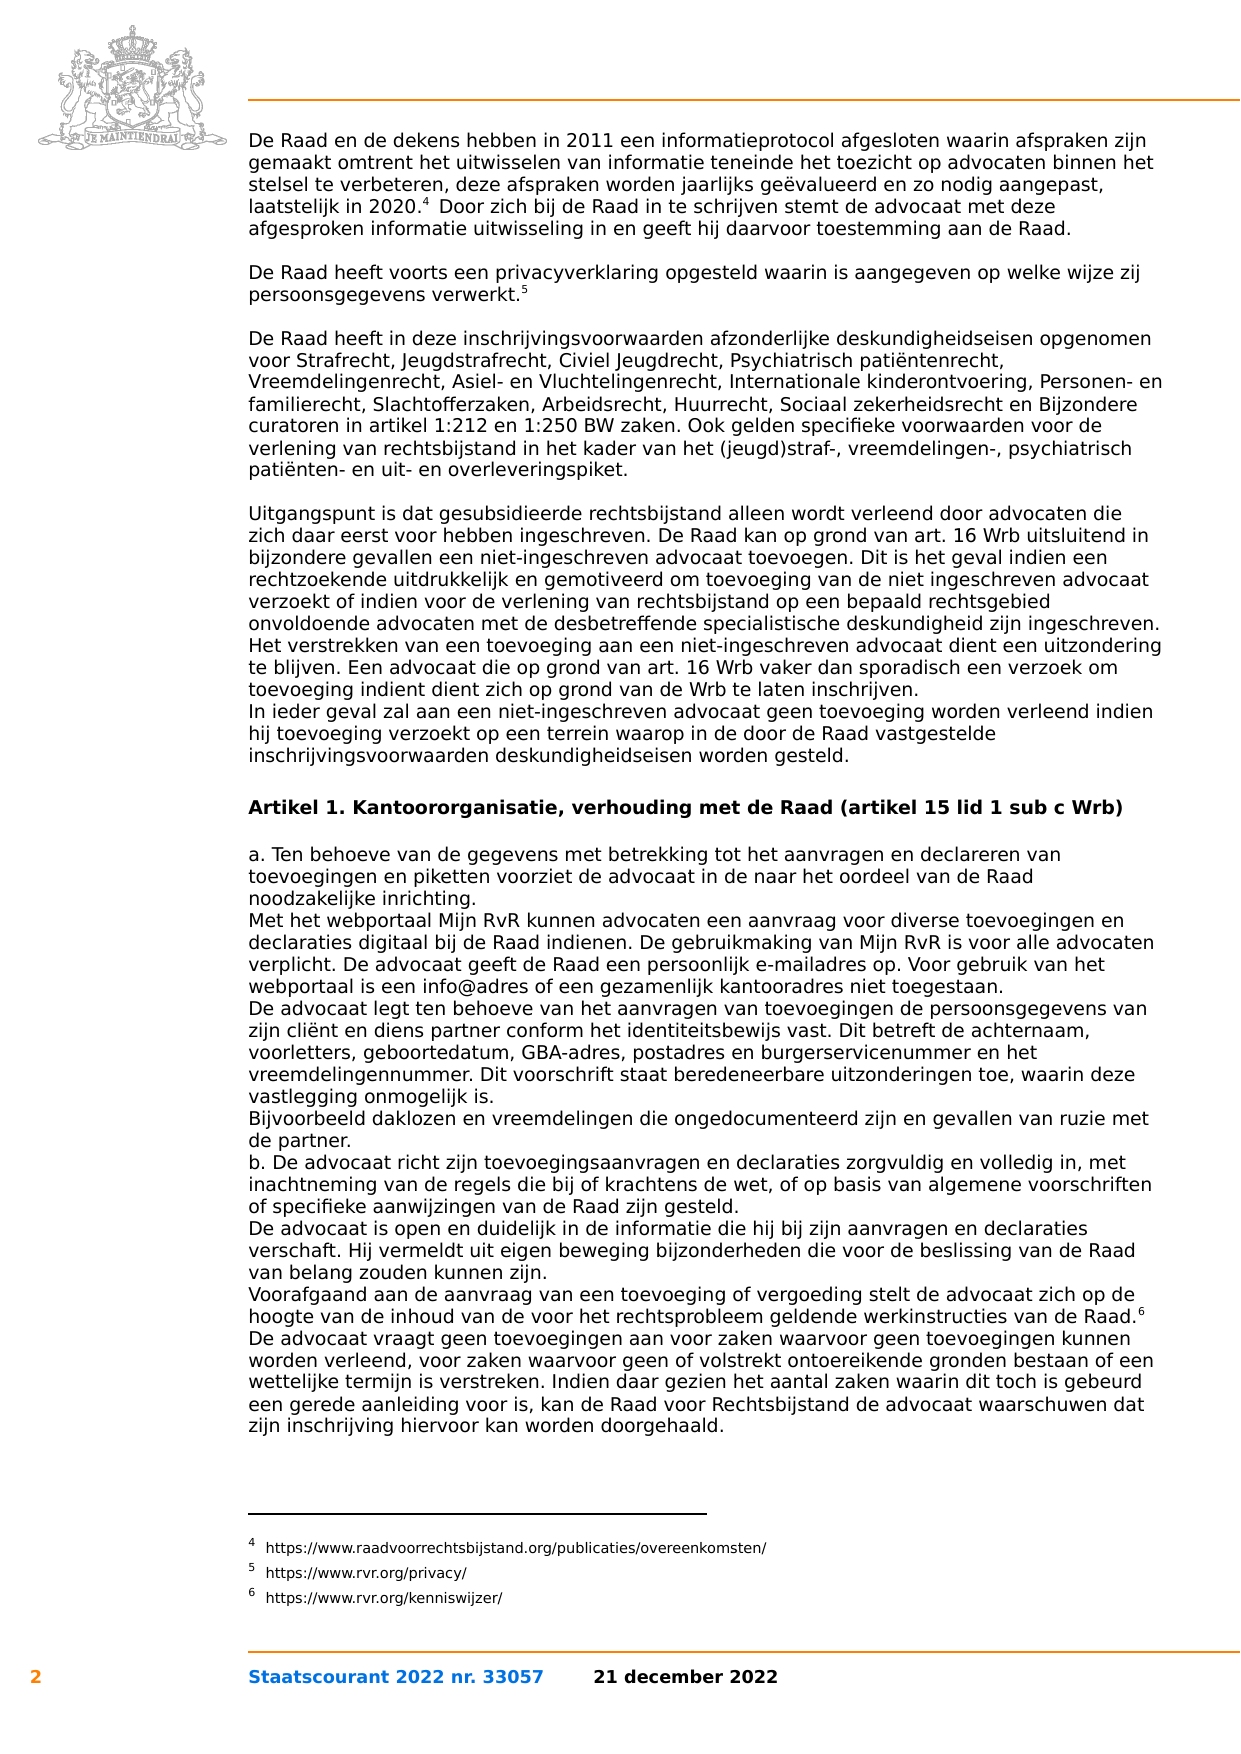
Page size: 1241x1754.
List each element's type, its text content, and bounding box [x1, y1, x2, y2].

text De Raad heeft in deze inschrijvingsvoorwaarden afzonderlijke deskundigheidseisen opgenomen voor Strafrecht, Jeugdstrafrecht, Civiel Jeugdrecht, Psychiatrisch patiëntenrecht, Vreemdelingenrecht, Asiel- en Vluchtelingenrecht, Internationale kinderontvoering, Personen- en familierecht, Slachtofferzaken, Arbeidsrecht, Huurrecht, Sociaal zekerheidsrecht en Bijzondere curatoren in artikel 1:212 en 1:250 BW zaken. Ook gelden specifieke voorwaarden voor de verlening van rechtsbijstand in het kader van het (jeugd)straf-, vreemdelingen-, psychiatrisch patiënten- en uit- en overleveringspiket. [248, 327, 1163, 481]
text De Raad en de dekens hebben in 2011 een informatieprotocol afgesloten waarin afspraken zijn gemaakt omtrent het uitwisselen van informatie teneinde het toezicht op advocaten binnen het stelsel te verbeteren, deze afspraken worden jaarlijks geëvalueerd en zo nodig aangepast, laatstelijk in 2020. Door zich bij de Raad in te schrijven stemt de advocaat met deze afgesproken informatie uitwisseling in en geeft hij daarvoor toestemming aan de Raad. [248, 130, 1163, 240]
subtitle Artikel 1. Kantoororganisatie, verhouding met de Raad (artikel 15 lid 1 sub c Wrb) [248, 797, 1163, 819]
text a. Ten behoeve van de gegevens met betrekking tot het aanvragen en declareren van toevoegingen en piketten voorziet de advocaat in de naar het oordeel van de Raad noodzakelijke inrichting. [248, 844, 1163, 910]
text De advocaat vraagt geen toevoegingen aan voor zaken waarvoor geen toevoegingen kunnen worden verleend, voor zaken waarvoor geen of volstrekt ontoereikende gronden bestaan of een wettelijke termijn is verstreken. Indien daar gezien het aantal zaken waarin dit toch is gebeurd een gerede aanleiding voor is, kan de Raad voor Rechtsbijstand de advocaat waarschuwen dat zijn inschrijving hiervoor kan worden doorgehaald. [248, 1327, 1163, 1437]
text De advocaat legt ten behoeve van het aanvragen van toevoegingen de persoonsgegevens van zijn cliënt en diens partner conform het identiteitsbewijs vast. Dit betreft de achternaam, voorletters, geboortedatum, GBA-adres, postadres en burgerservicenummer en het vreemdelingennummer. Dit voorschrift staat beredeneerbare uitzonderingen toe, waarin deze vastlegging onmogelijk is. [248, 998, 1163, 1108]
text Uitgangspunt is dat gesubsidieerde rechtsbijstand alleen wordt verleend door advocaten die zich daar eerst voor hebben ingeschreven. De Raad kan op grond van art. 16 Wrb uitsluitend in bijzondere gevallen een niet-ingeschreven advocaat toevoegen. Dit is het geval indien een rechtzoekende uitdrukkelijk en gemotiveerd om toevoeging van de niet ingeschreven advocaat verzoekt of indien voor de verlening van rechtsbijstand op een bepaald rechtsgebied onvoldoende advocaten met de desbetreffende specialistische deskundigheid zijn ingeschreven. Het verstrekken van een toevoeging aan een niet-ingeschreven advocaat dient een uitzondering te blijven. Een advocaat die op grond van art. 16 Wrb vaker dan sporadisch een verzoek om toevoeging indient dient zich op grond van de Wrb te laten inschrijven. [248, 503, 1163, 701]
text Met het webportaal Mijn RvR kunnen advocaten een aanvraag voor diverse toevoegingen en declaraties digitaal bij de Raad indienen. De gebruikmaking van Mijn RvR is voor alle advocaten verplicht. De advocaat geeft de Raad een persoonlijk e-mailadres op. Voor gebruik van het webportaal is een info@adres of een gezamenlijk kantooradres niet toegestaan. [248, 910, 1163, 998]
text https://www.rvr.org/kenniswijzer/ [248, 1586, 1163, 1608]
text https://www.raadvoorrechtsbijstand.org/publicaties/overeenkomsten/ [248, 1536, 1163, 1558]
text Bijvoorbeeld daklozen en vreemdelingen die ongedocumenteerd zijn en gevallen van ruzie met de partner. [248, 1108, 1163, 1152]
text De advocaat is open en duidelijk in de informatie die hij bij zijn aanvragen en declaraties verschaft. Hij vermeldt uit eigen beweging bijzonderheden die voor de beslissing van de Raad van belang zouden kunnen zijn. [248, 1218, 1163, 1283]
text De Raad heeft voorts een privacyverklaring opgesteld waarin is aangegeven op welke wijze zij persoonsgegevens verwerkt. [248, 262, 1163, 306]
text b. De advocaat richt zijn toevoegingsaanvragen en declaraties zorgvuldig en volledig in, met inachtneming van de regels die bij of krachtens de wet, of op basis van algemene voorschriften of specifieke aanwijzingen van de Raad zijn gesteld. [248, 1152, 1163, 1218]
picture [38, 25, 227, 150]
text In ieder geval zal aan een niet-ingeschreven advocaat geen toevoeging worden verleend indien hij toevoeging verzoekt op een terrein waarop in de door de Raad vastgestelde inschrijvingsvoorwaarden deskundigheidseisen worden gesteld. [248, 701, 1163, 767]
text Voorafgaand aan de aanvraag van een toevoeging of vergoeding stelt de advocaat zich op de hoogte van de inhoud van de voor het rechtsprobleem geldende werkinstructies van de Raad. [248, 1283, 1163, 1327]
text https://www.rvr.org/privacy/ [248, 1561, 1163, 1583]
